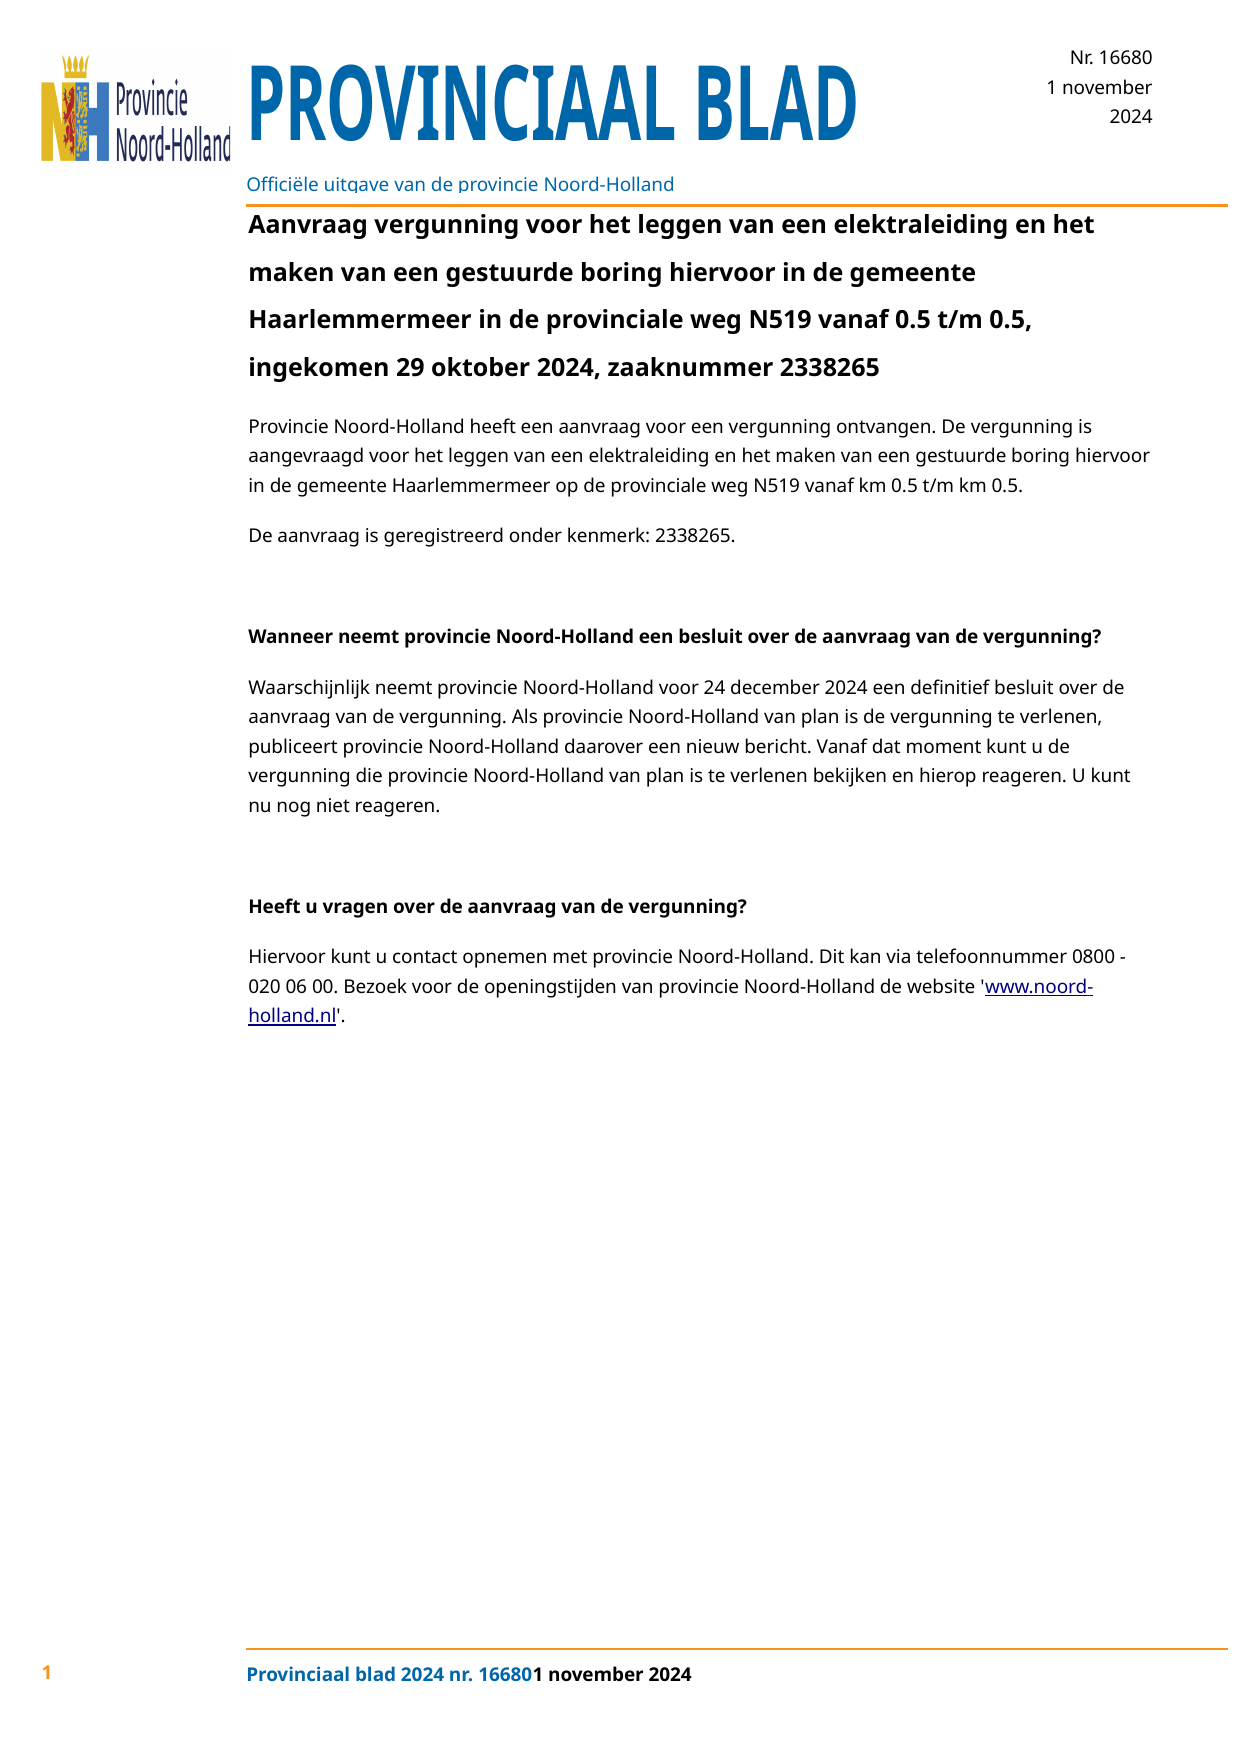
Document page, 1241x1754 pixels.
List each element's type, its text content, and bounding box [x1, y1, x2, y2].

text De aanvraag is geregistreerd onder kenmerk: 2338265. [248, 523, 1152, 548]
text Aanvraag vergunning voor het leggen van een elektraleiding en het maken van een gestuurde boring hiervoor in de gemeente Haarlemmermeer in de provinciale weg N519 vanaf 0.5 t/m 0.5, ingekomen 29 oktober 2024, zaaknummer 2338265 [248, 207, 1152, 384]
picture [41, 47, 231, 172]
text Waarschijnlijk neemt provincie Noord-Holland voor 24 december 2024 een definitief besluit over de aanvraag van de vergunning. Als provincie Noord-Holland van plan is de vergunning te verlenen, publiceert provincie Noord-Holland daarover een nieuw bericht. Vanaf dat moment kunt u de vergunning die provincie Noord-Holland van plan is te verlenen bekijken en hierop reageren. U kunt nu nog niet reageren. [248, 674, 1152, 818]
text Hiervoor kunt u contact opnemen met provincie Noord-Holland. Dit kan via telefoonnummer 0800 - 020 06 00. Bezoek voor de openingstijden van provincie Noord-Holland de website 'www.noord-holland.nl'. [248, 943, 1152, 1028]
text Wanneer neemt provincie Noord-Holland een besluit over de aanvraag van de vergunning? [248, 623, 1152, 649]
text Provincie Noord-Holland heeft een aanvraag voor een vergunning ontvangen. De vergunning is aangevraagd voor het leggen van een elektraleiding en het maken van een gestuurde boring hiervoor in de gemeente Haarlemmermeer op de provinciale weg N519 vanaf km 0.5 t/m km 0.5. [248, 413, 1152, 498]
text Heeft u vragen over de aanvraag van de vergunning? [248, 893, 1152, 919]
